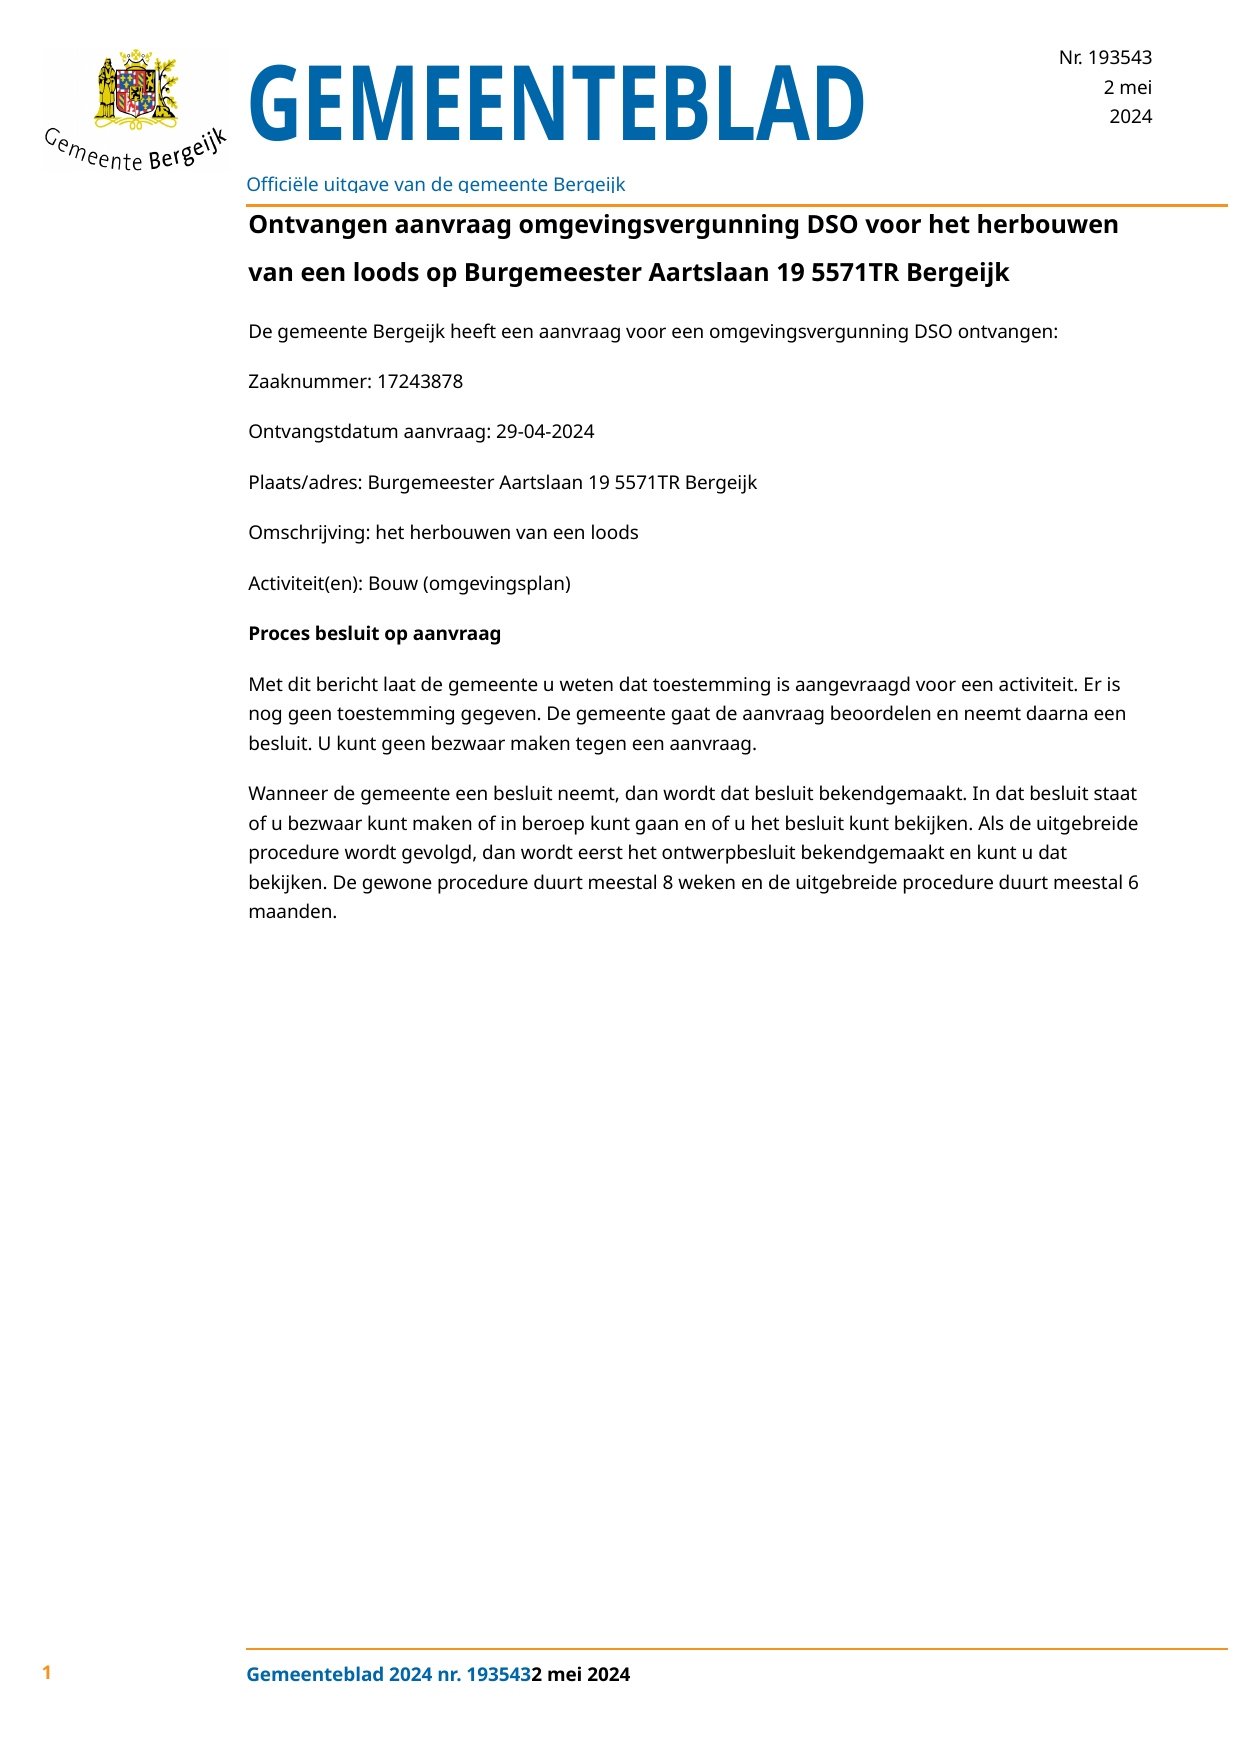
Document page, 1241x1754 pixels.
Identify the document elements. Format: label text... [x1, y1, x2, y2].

picture [41, 47, 231, 172]
text Met dit bericht laat de gemeente u weten dat toestemming is aangevraagd voor een activiteit. Er is nog geen toestemming gegeven. De gemeente gaat de aanvraag beoordelen en neemt daarna een besluit. U kunt geen bezwaar maken tegen een aanvraag. [248, 671, 1152, 756]
text Ontvangen aanvraag omgevingsvergunning DSO voor het herbouwen van een loods op Burgemeester Aartslaan 19 5571TR Bergeijk [248, 207, 1152, 288]
text Activiteit(en): Bouw (omgevingsplan) [248, 570, 1152, 596]
text Zaaknummer: 17243878 [248, 368, 1152, 394]
text Omschrijving: het herbouwen van een loods [248, 519, 1152, 545]
text De gemeente Bergeijk heeft een aanvraag voor een omgevingsvergunning DSO ontvangen: [248, 318, 1152, 344]
text Plaats/adres: Burgemeester Aartslaan 19 5571TR Bergeijk [248, 469, 1152, 495]
text Wanneer de gemeente een besluit neemt, dan wordt dat besluit bekendgemaakt. In dat besluit staat of u bezwaar kunt maken of in beroep kunt gaan en of u het besluit kunt bekijken. Als de uitgebreide procedure wordt gevolgd, dan wordt eerst het ontwerpbesluit bekendgemaakt en kunt u dat bekijken. De gewone procedure duurt meestal 8 weken en de uitgebreide procedure duurt meestal 6 maanden. [248, 780, 1152, 924]
text Proces besluit op aanvraag [248, 620, 1152, 646]
text Ontvangstdatum aanvraag: 29-04-2024 [248, 419, 1152, 444]
